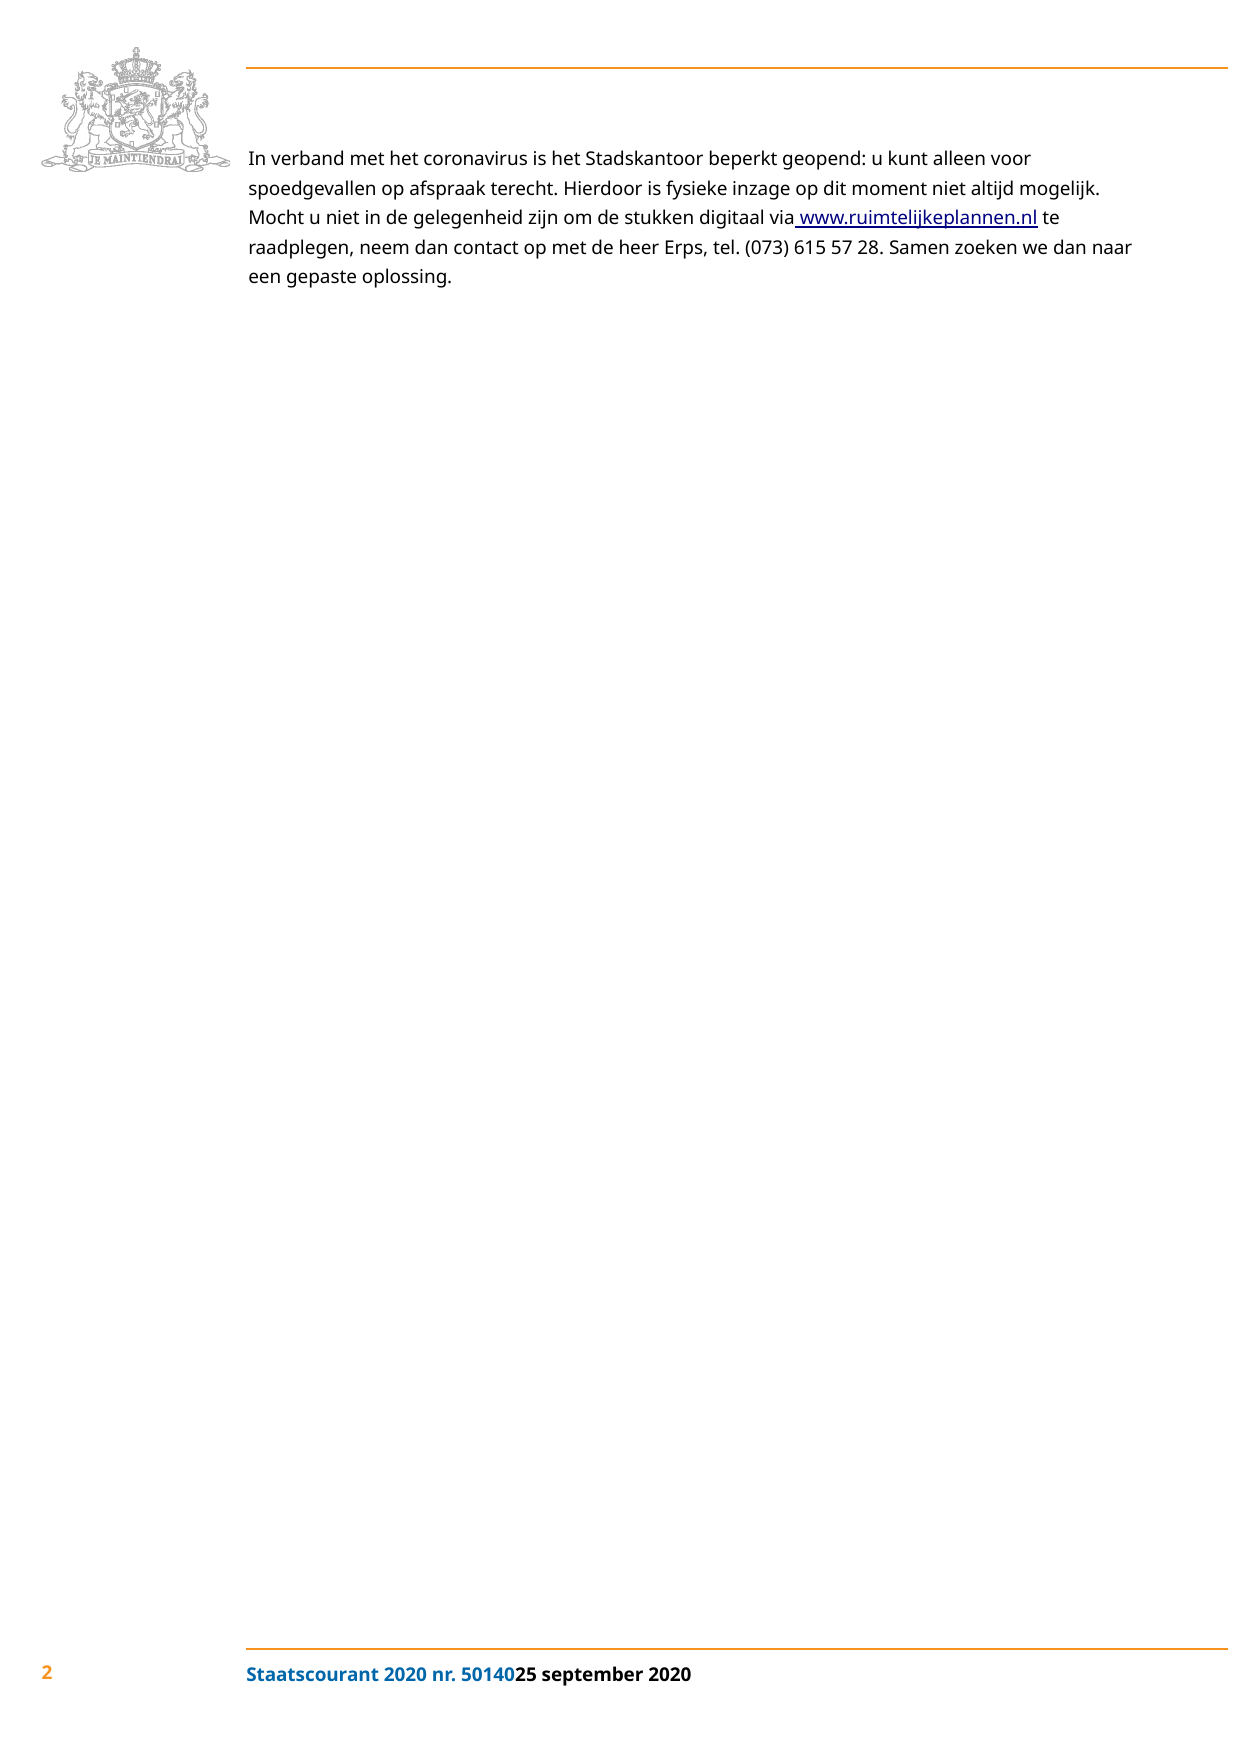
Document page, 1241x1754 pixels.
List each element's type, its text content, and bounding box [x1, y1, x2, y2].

picture [41, 47, 231, 172]
text In verband met het coronavirus is het Stadskantoor beperkt geopend: u kunt alleen voor spoedgevallen op afspraak terecht. Hierdoor is fysieke inzage op dit moment niet altijd mogelijk. Mocht u niet in de gelegenheid zijn om de stukken digitaal via www.ruimtelijkeplannen.nl te raadplegen, neem dan contact op met de heer Erps, tel. (073) 615 57 28. Samen zoeken we dan naar een gepaste oplossing. [248, 145, 1152, 289]
